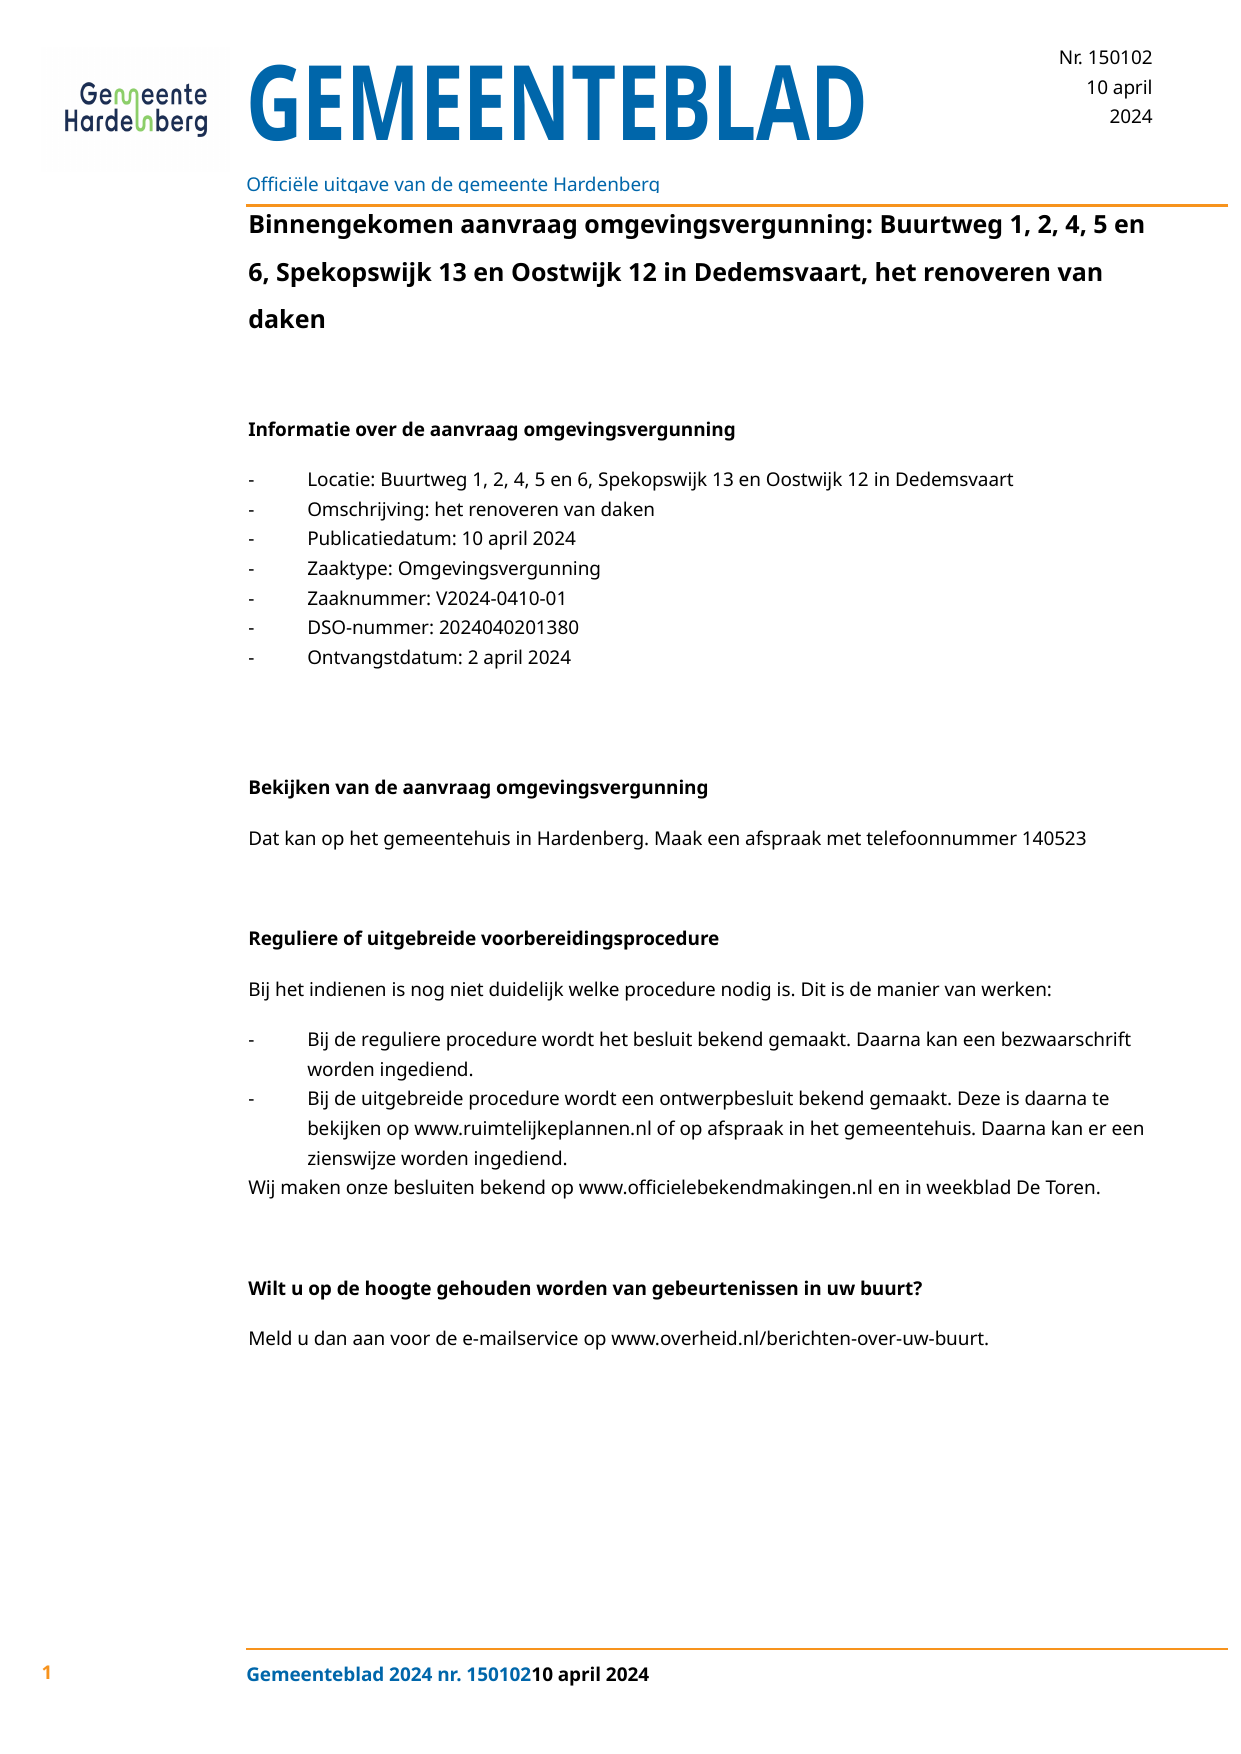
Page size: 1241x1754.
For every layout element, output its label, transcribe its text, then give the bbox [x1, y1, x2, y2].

text Binnengekomen aanvraag omgevingsvergunning: Buurtweg 1, 2, 4, 5 en 6, Spekopswijk 13 en Oostwijk 12 in Dedemsvaart, het renoveren van daken [248, 207, 1152, 336]
text Dat kan op het gemeentehuis in Hardenberg. Maak een afspraak met telefoonnummer 140523 [248, 825, 1152, 850]
list DSO-nummer: 2024040201380 [248, 614, 1152, 640]
text Wij maken onze besluiten bekend op www.officielebekendmakingen.nl en in weekblad De Toren. [248, 1174, 1152, 1200]
list Ontvangstdatum: 2 april 2024 [248, 644, 1152, 669]
picture [41, 47, 231, 172]
text Wilt u op de hoogte gehouden worden van gebeurtenissen in uw buurt? [248, 1275, 1152, 1301]
text Bekijken van de aanvraag omgevingsvergunning [248, 774, 1152, 800]
list Omschrijving: het renoveren van daken [248, 496, 1152, 522]
text Meld u dan aan voor de e-mailservice op www.overheid.nl/berichten-over-uw-buurt. [248, 1326, 1152, 1351]
text Reguliere of uitgebreide voorbereidingsprocedure [248, 926, 1152, 951]
list Locatie: Buurtweg 1, 2, 4, 5 en 6, Spekopswijk 13 en Oostwijk 12 in Dedemsvaart [248, 466, 1152, 492]
list Bij de uitgebreide procedure wordt een ontwerpbesluit bekend gemaakt. Deze is daarna te bekijken op www.ruimtelijkeplannen.nl of op afspraak in het gemeentehuis. Daarna kan er een zienswijze worden ingediend. [248, 1086, 1152, 1170]
list Publicatiedatum: 10 april 2024 [248, 526, 1152, 551]
list Zaaktype: Omgevingsvergunning [248, 555, 1152, 581]
list Bij de reguliere procedure wordt het besluit bekend gemaakt. Daarna kan een bezwaarschrift worden ingediend. [248, 1026, 1152, 1082]
text Informatie over de aanvraag omgevingsvergunning [248, 416, 1152, 442]
list Zaaknummer: V2024-0410-01 [248, 585, 1152, 610]
text Bij het indienen is nog niet duidelijk welke procedure nodig is. Dit is de manier van werken: [248, 976, 1152, 1002]
